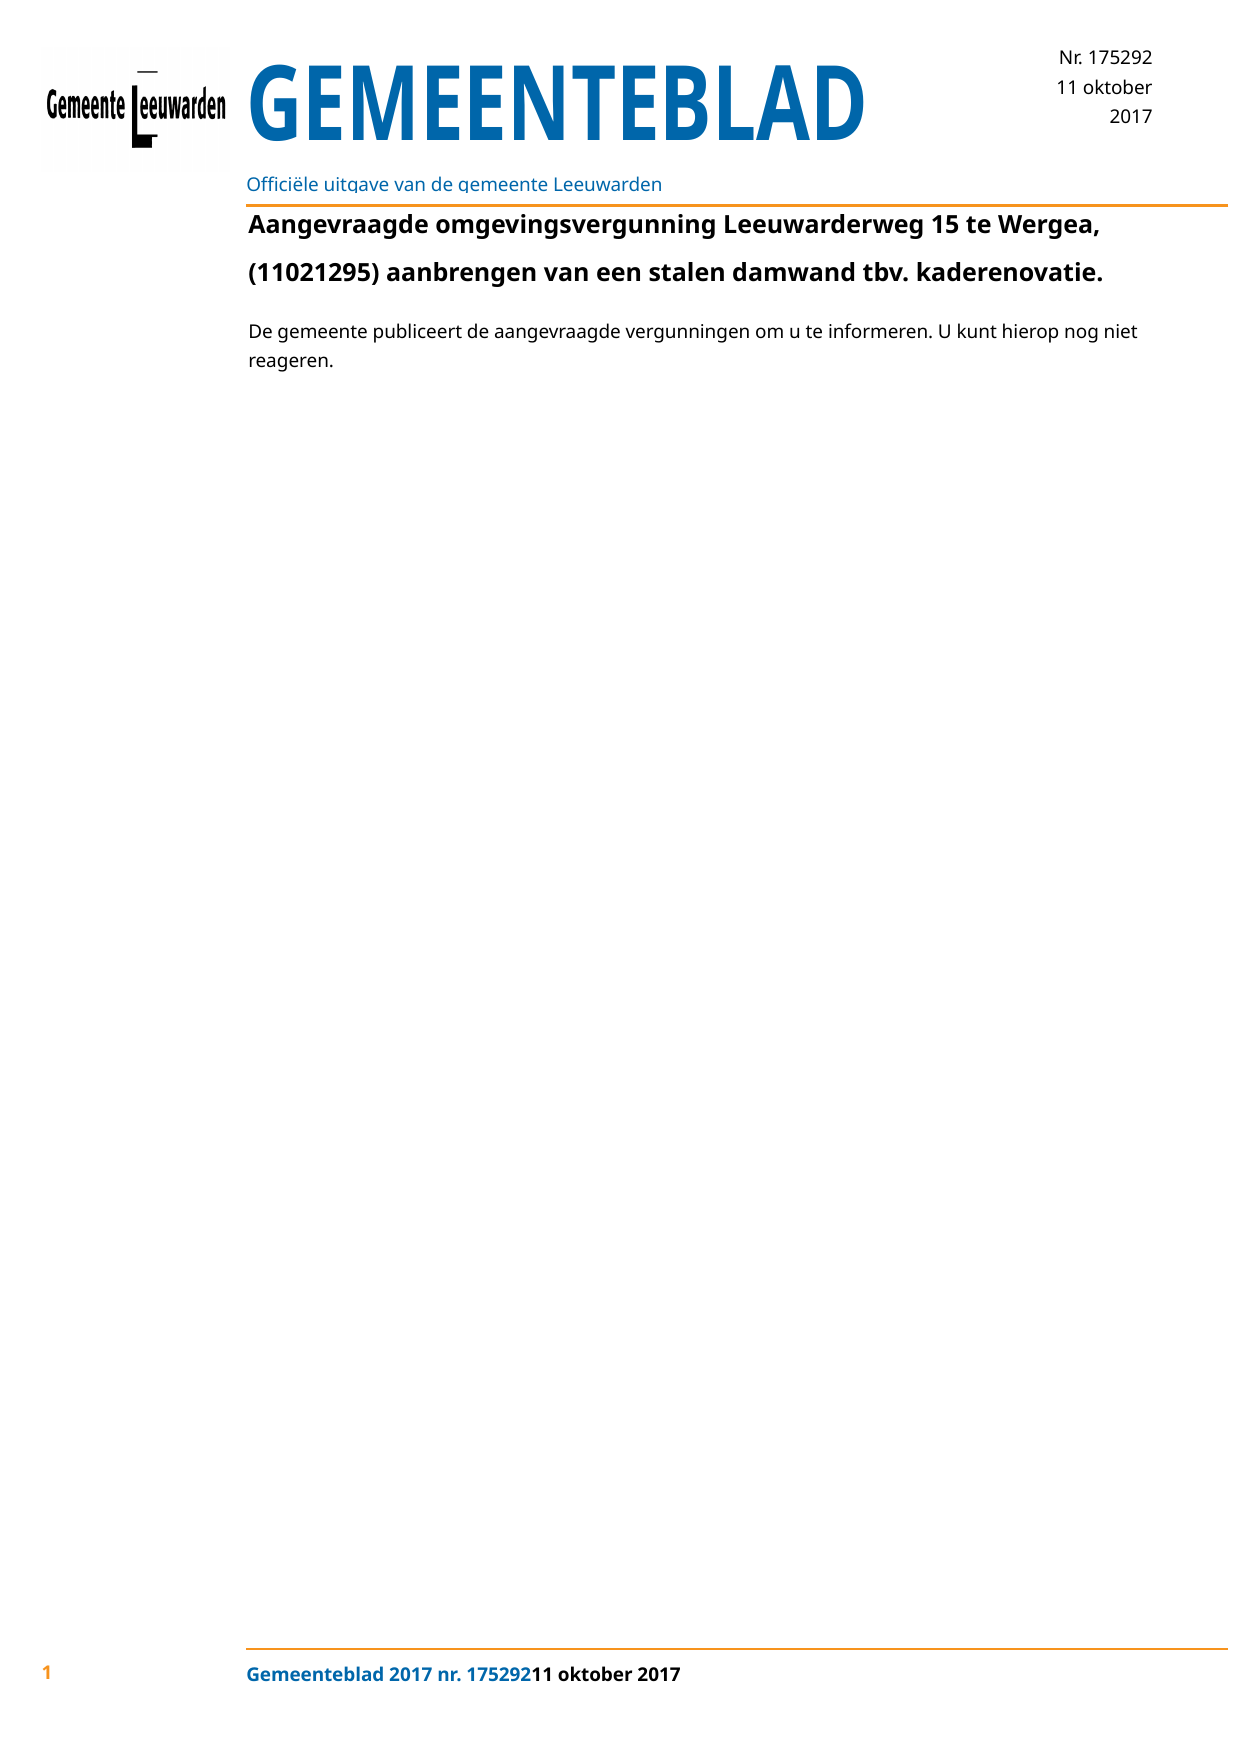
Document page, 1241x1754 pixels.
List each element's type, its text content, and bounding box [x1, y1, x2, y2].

picture [41, 47, 231, 172]
text De gemeente publiceert de aangevraagde vergunningen om u te informeren. U kunt hierop nog niet reageren. [248, 318, 1152, 373]
text Aangevraagde omgevingsvergunning Leeuwarderweg 15 te Wergea, (11021295) aanbrengen van een stalen damwand tbv. kaderenovatie. [248, 207, 1152, 288]
